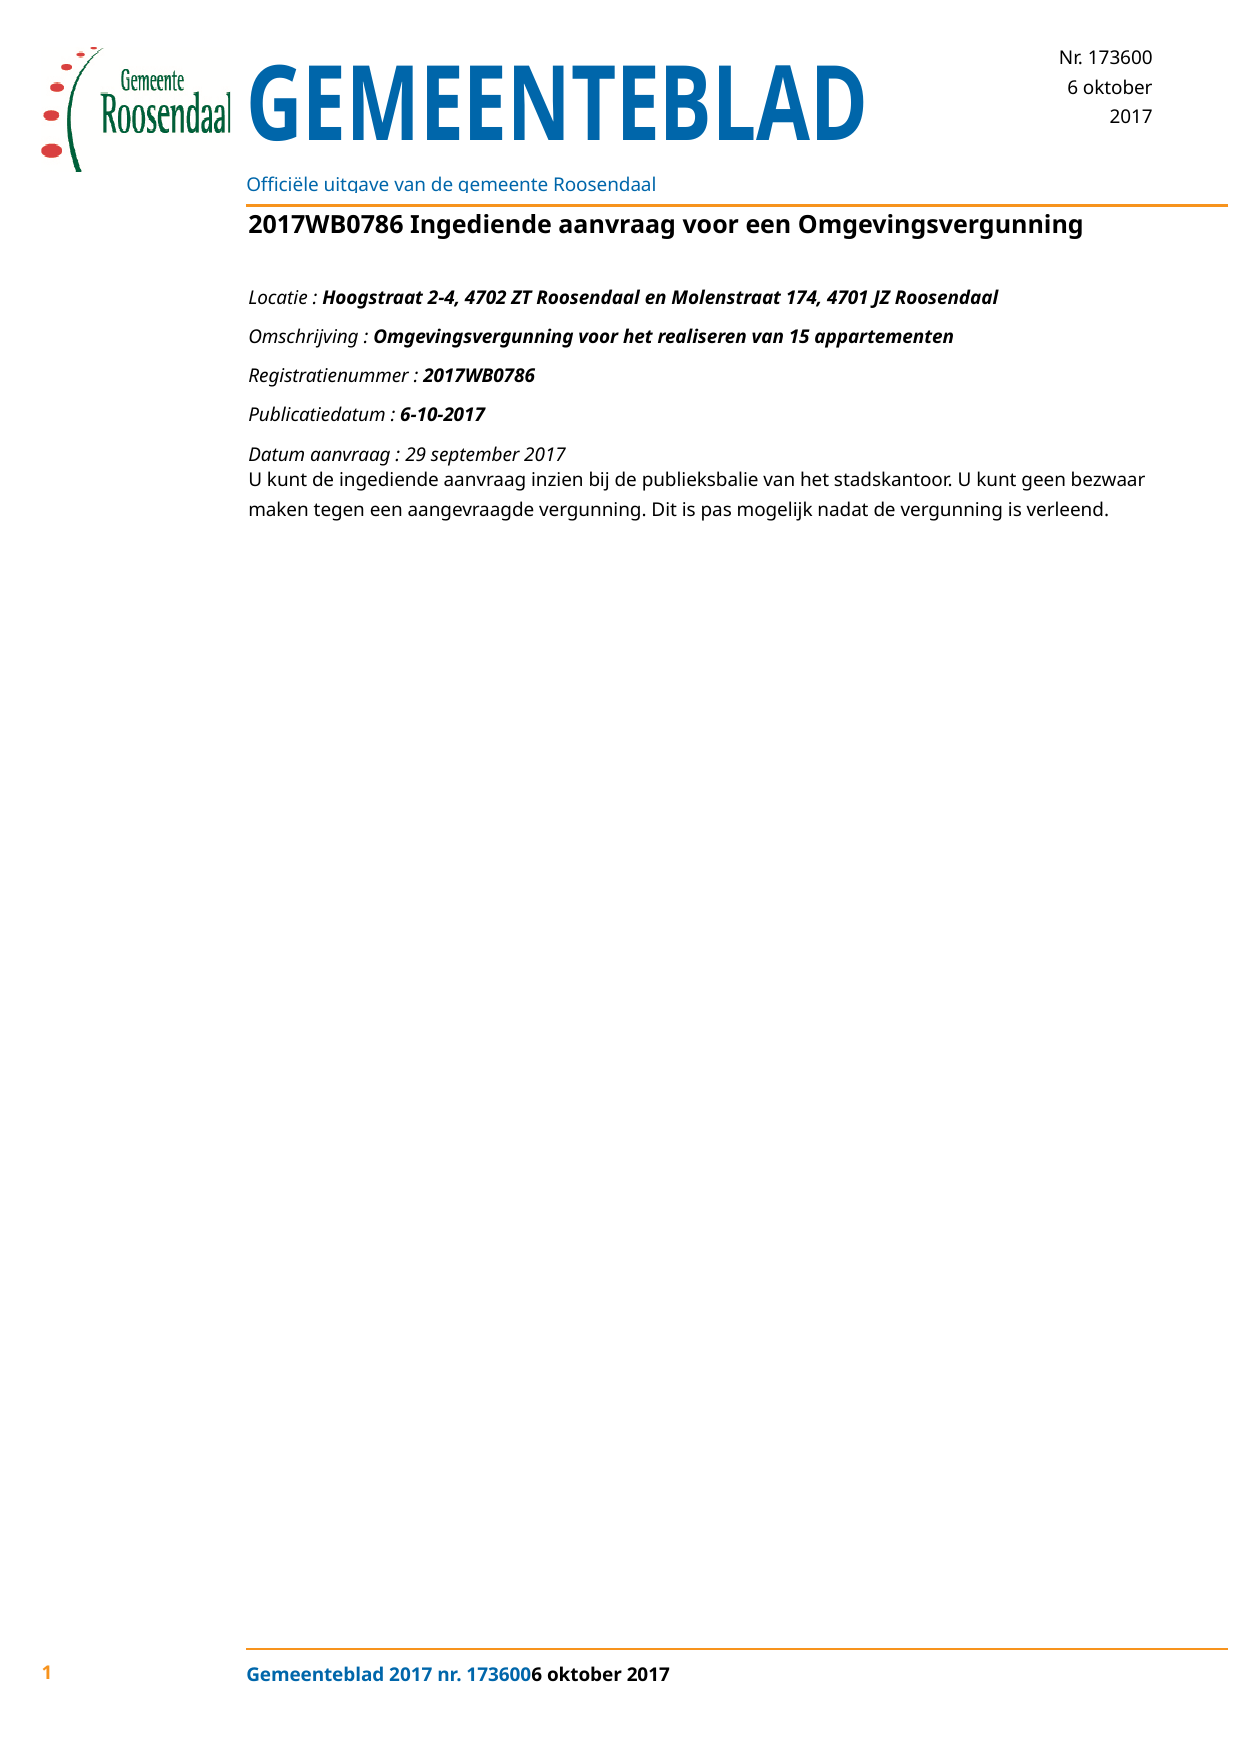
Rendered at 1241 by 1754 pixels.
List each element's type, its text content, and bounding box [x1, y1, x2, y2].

picture [41, 47, 231, 172]
text Publicatiedatum : 6-10-2017 [248, 402, 1152, 427]
text Locatie : Hoogstraat 2-4, 4702 ZT Roosendaal en Molenstraat 174, 4701 JZ Roosendaal [248, 284, 1152, 309]
text Datum aanvraag : 29 september 2017 [248, 441, 1152, 467]
text Registratienummer : 2017WB0786 [248, 362, 1152, 388]
text U kunt de ingediende aanvraag inzien bij de publieksbalie van het stadskantoor. U kunt geen bezwaar maken tegen een aangevraagde vergunning. Dit is pas mogelijk nadat de vergunning is verleend. [248, 467, 1152, 522]
text 2017WB0786 Ingediende aanvraag voor een Omgevingsvergunning [248, 207, 1152, 241]
text Omschrijving : Omgevingsvergunning voor het realiseren van 15 appartementen [248, 323, 1152, 349]
